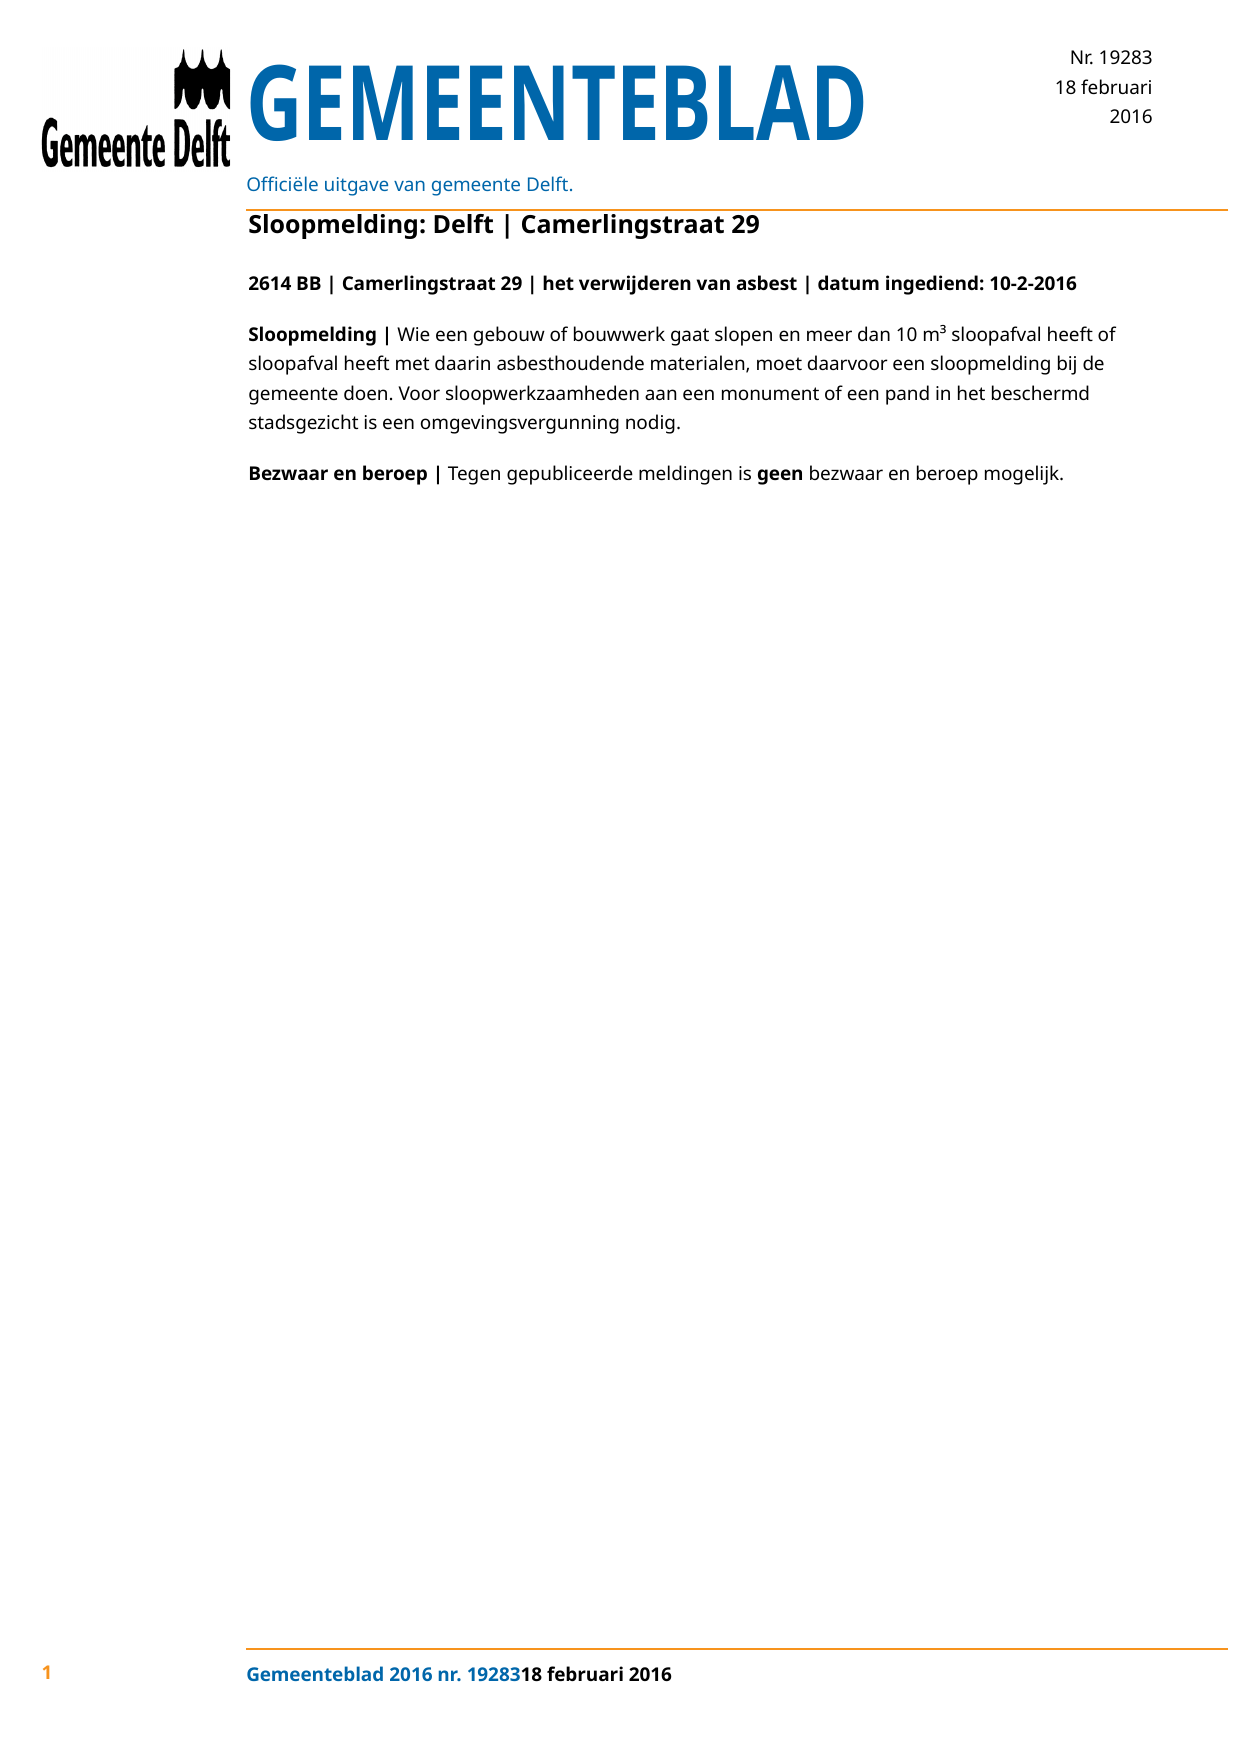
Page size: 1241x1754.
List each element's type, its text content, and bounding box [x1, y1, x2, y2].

picture [41, 47, 231, 172]
text 2614 BB | Camerlingstraat 29 | het verwijderen van asbest | datum ingediend: 10-2-2016 [248, 270, 1152, 296]
text Sloopmelding | Wie een gebouw of bouwwerk gaat slopen en meer dan 10 m³ sloopafval heeft of sloopafval heeft met daarin asbesthoudende materialen, moet daarvoor een sloopmelding bij de gemeente doen. Voor sloopwerkzaamheden aan een monument of een pand in het beschermd stadsgezicht is een omgevingsvergunning nodig. [248, 321, 1152, 435]
text Sloopmelding: Delft | Camerlingstraat 29 [248, 211, 1152, 241]
text Bezwaar en beroep | Tegen gepubliceerde meldingen is geen bezwaar en beroep mogelijk. [248, 460, 1152, 486]
